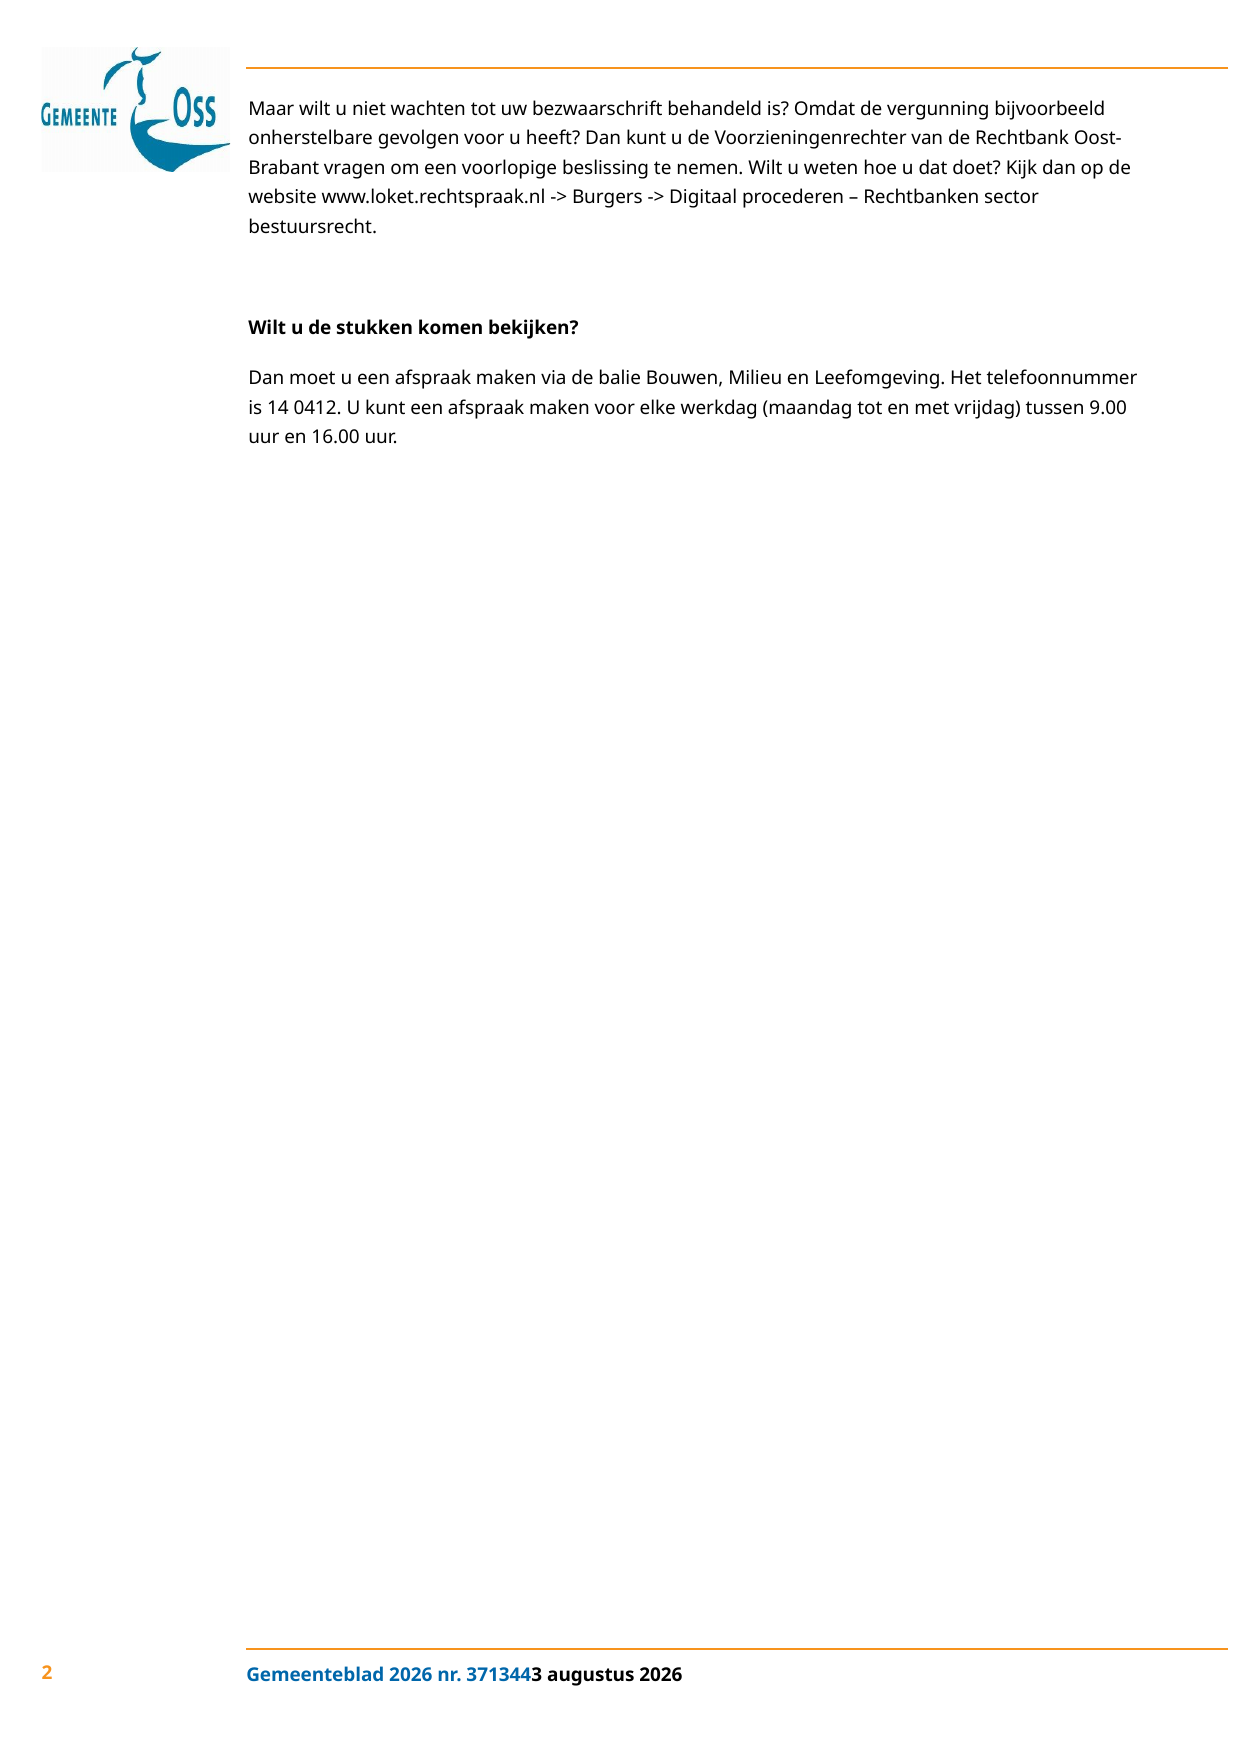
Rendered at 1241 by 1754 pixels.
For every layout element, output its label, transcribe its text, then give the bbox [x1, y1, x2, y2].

text Wilt u de stukken komen bekijken? [248, 314, 1152, 340]
text Dan moet u een afspraak maken via de balie Bouwen, Milieu en Leefomgeving. Het telefoonnummer is 14 0412. U kunt een afspraak maken voor elke werkdag (maandag tot en met vrijdag) tussen 9.00 uur en 16.00 uur. [248, 364, 1152, 449]
picture [41, 47, 231, 172]
text Maar wilt u niet wachten tot uw bezwaarschrift behandeld is? Omdat de vergunning bijvoorbeeld onherstelbare gevolgen voor u heeft? Dan kunt u de Voorzieningenrechter van de Rechtbank Oost-Brabant vragen om een voorlopige beslissing te nemen. Wilt u weten hoe u dat doet? Kijk dan op de website www.loket.rechtspraak.nl -> Burgers -> Digitaal procederen – Rechtbanken sector bestuursrecht. [248, 95, 1152, 239]
